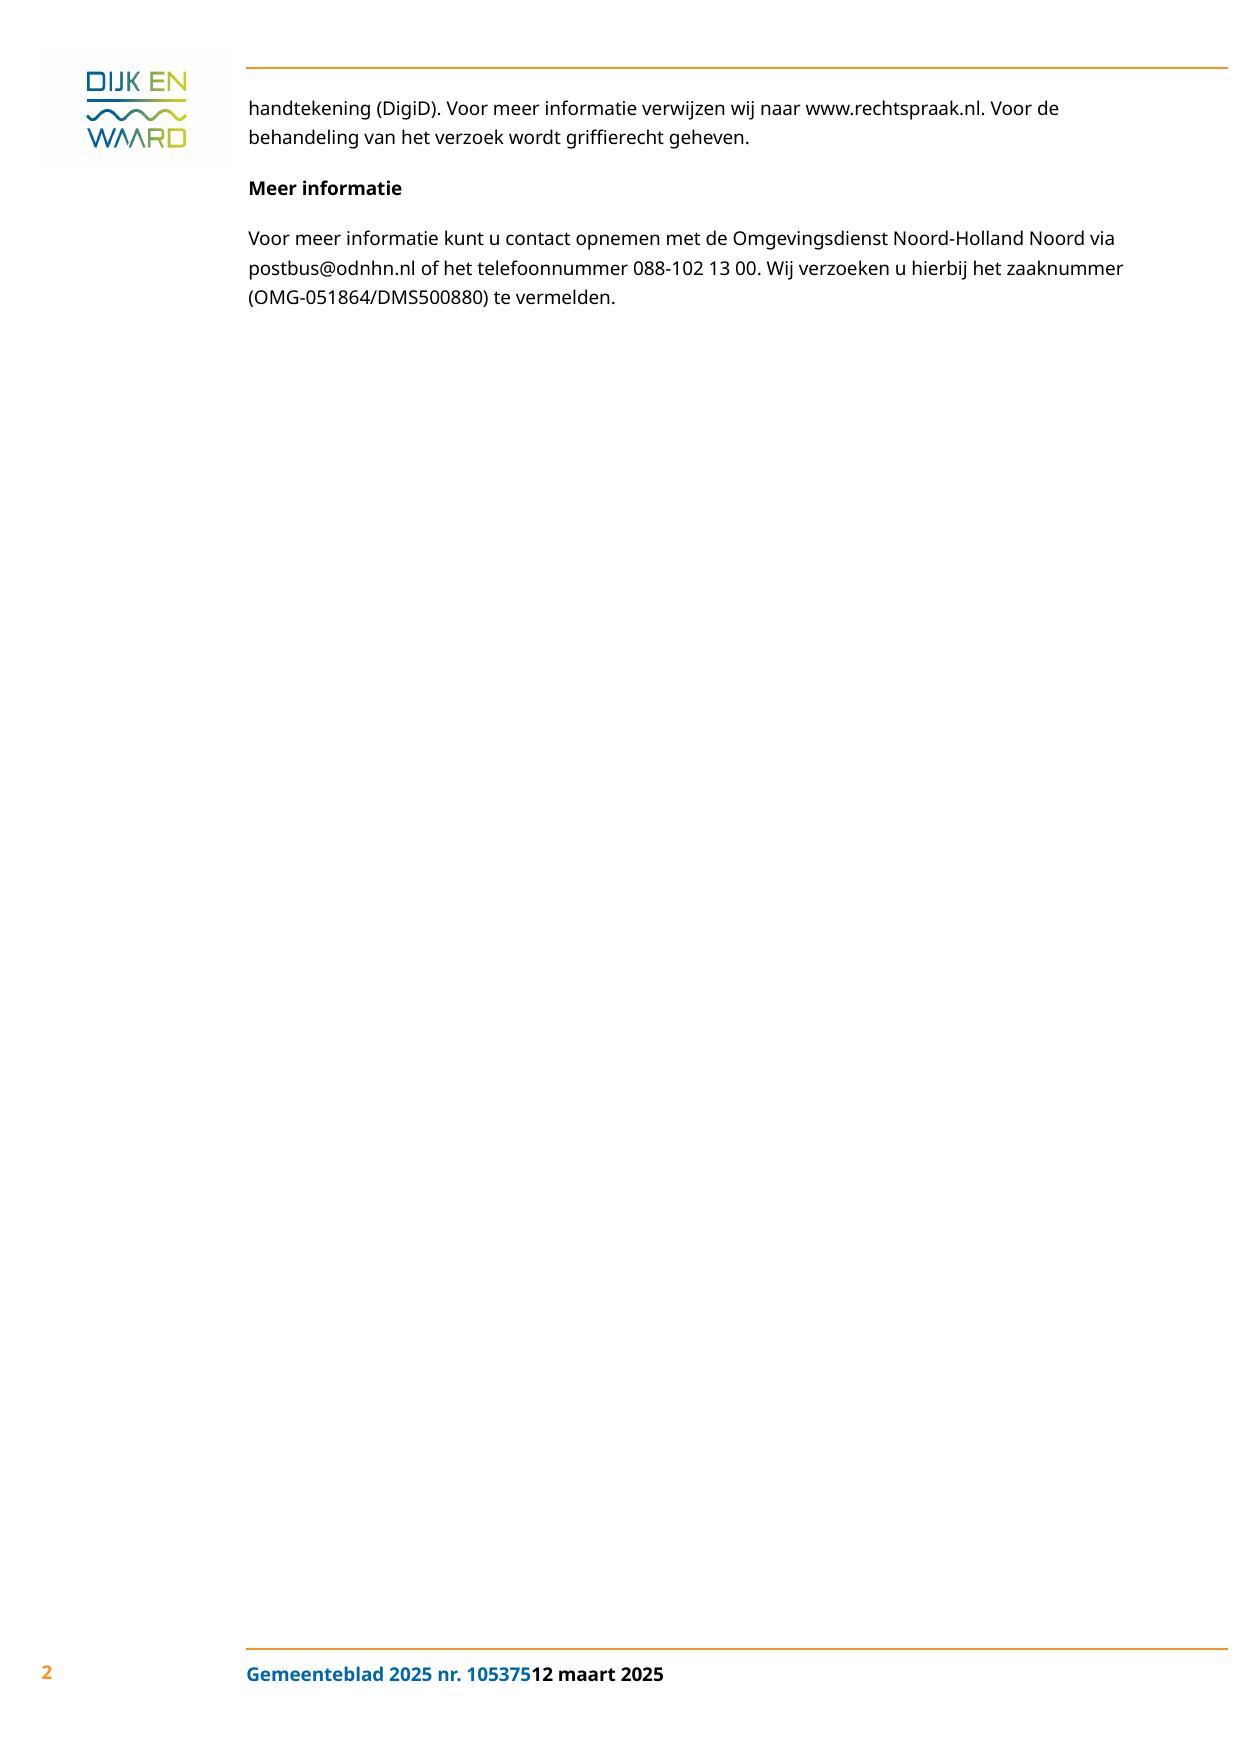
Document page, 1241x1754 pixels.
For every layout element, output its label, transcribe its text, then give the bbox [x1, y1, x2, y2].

text handtekening (DigiD). Voor meer informatie verwijzen wij naar www.rechtspraak.nl. Voor de behandeling van het verzoek wordt griffierecht geheven. [248, 95, 1152, 150]
text Voor meer informatie kunt u contact opnemen met de Omgevingsdienst Noord-Holland Noord via postbus@odnhn.nl of het telefoonnummer 088-102 13 00. Wij verzoeken u hierbij het zaaknummer (OMG-051864/DMS500880) te vermelden. [248, 225, 1152, 310]
text Meer informatie [248, 175, 1152, 201]
picture [41, 47, 231, 172]
